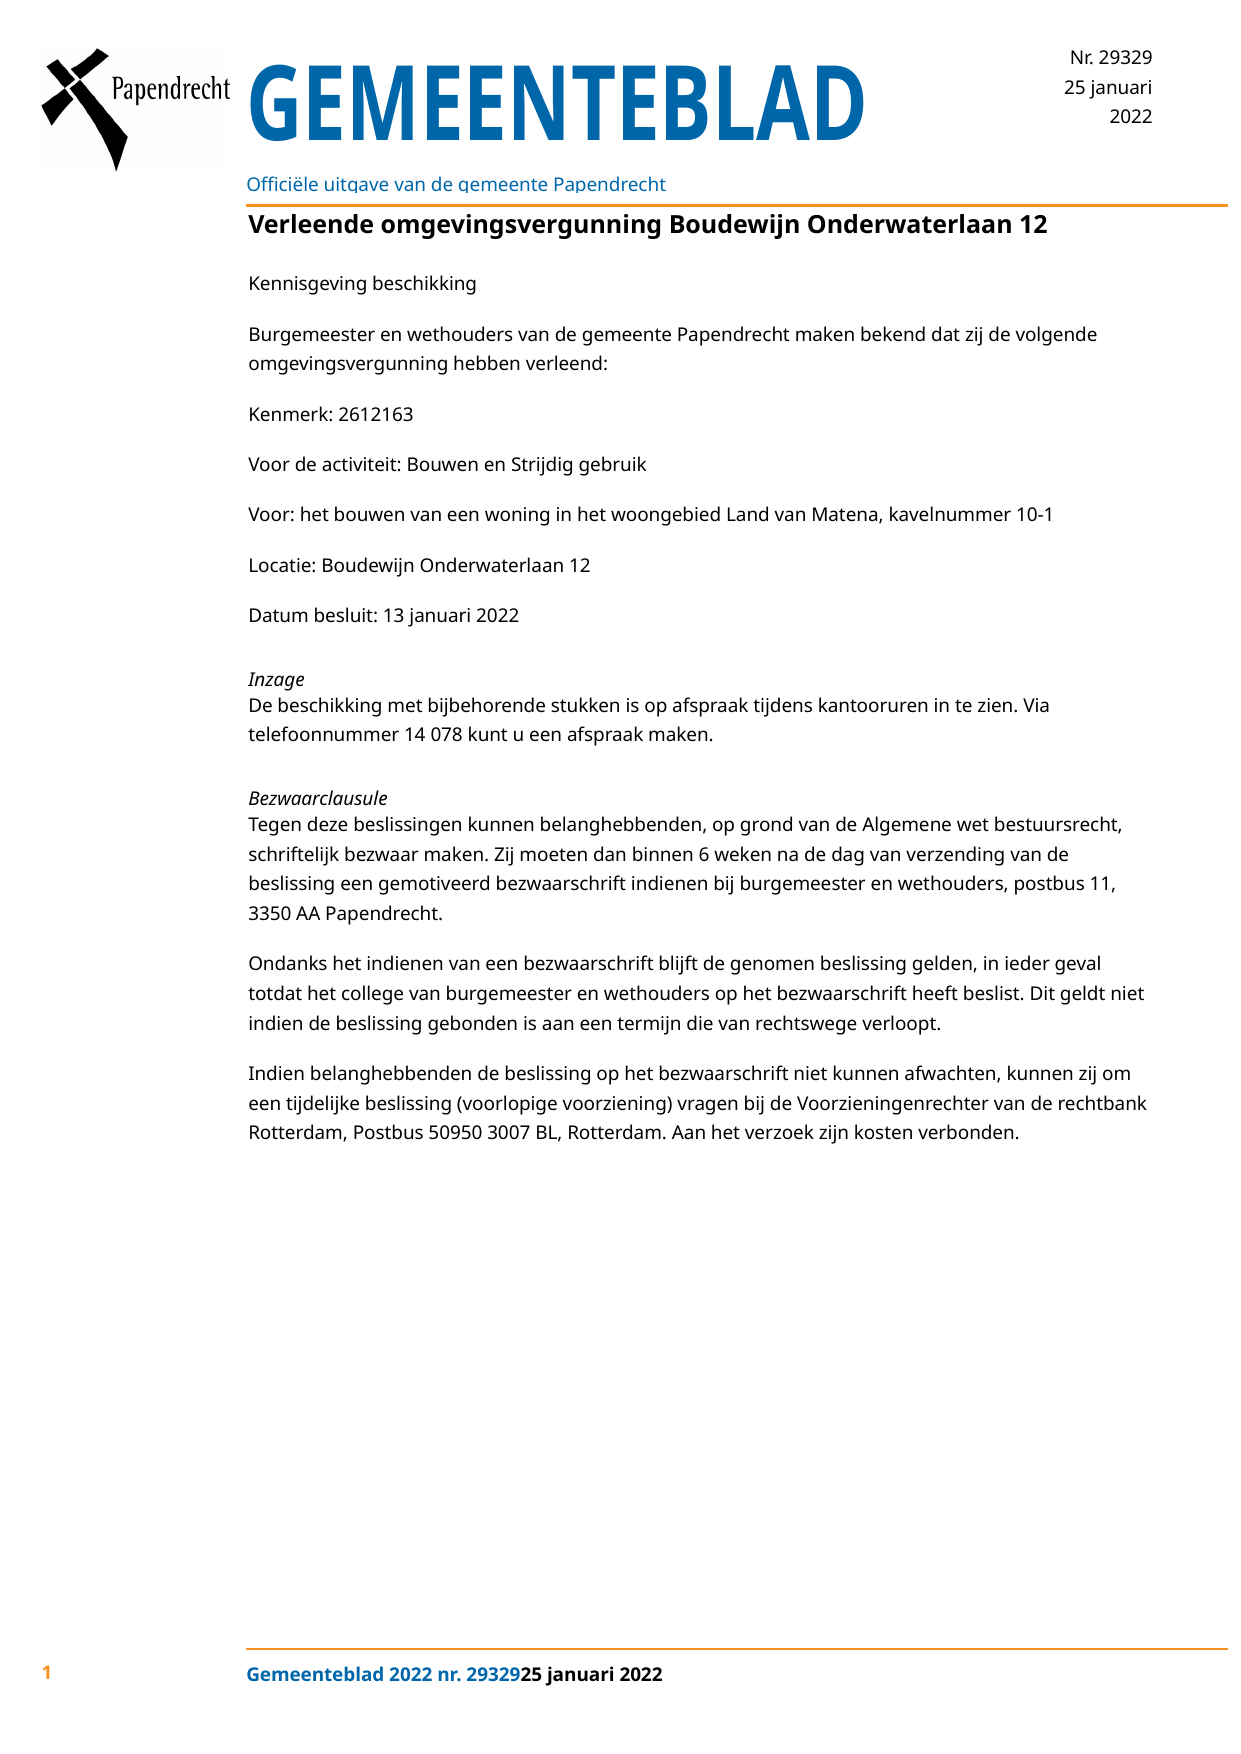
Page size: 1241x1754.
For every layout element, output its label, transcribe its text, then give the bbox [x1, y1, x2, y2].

picture [41, 47, 231, 172]
text Ondanks het indienen van een bezwaarschrift blijft de genomen beslissing gelden, in ieder geval totdat het college van burgemeester en wethouders op het bezwaarschrift heeft beslist. Dit geldt niet indien de beslissing gebonden is aan een termijn die van rechtswege verloopt. [248, 951, 1152, 1035]
text Datum besluit: 13 januari 2022 [248, 602, 1152, 628]
text Locatie: Boudewijn Onderwaterlaan 12 [248, 552, 1152, 578]
text Tegen deze beslissingen kunnen belanghebbenden, op grond van de Algemene wet bestuursrecht, schriftelijk bezwaar maken. Zij moeten dan binnen 6 weken na de dag van verzending van de beslissing een gemotiveerd bezwaarschrift indienen bij burgemeester en wethouders, postbus 11, 3350 AA Papendrecht. [248, 811, 1152, 926]
text Kenmerk: 2612163 [248, 401, 1152, 426]
text Burgemeester en wethouders van de gemeente Papendrecht maken bekend dat zij de volgende omgevingsvergunning hebben verleend: [248, 321, 1152, 376]
text Inzage [248, 666, 1152, 692]
text Voor de activiteit: Bouwen en Strijdig gebruik [248, 451, 1152, 477]
text Verleende omgevingsvergunning Boudewijn Onderwaterlaan 12 [248, 207, 1152, 241]
text Kennisgeving beschikking [248, 270, 1152, 296]
text Indien belanghebbenden de beslissing op het bezwaarschrift niet kunnen afwachten, kunnen zij om een tijdelijke beslissing (voorlopige voorziening) vragen bij de Voorzieningenrechter van de rechtbank Rotterdam, Postbus 50950 3007 BL, Rotterdam. Aan het verzoek zijn kosten verbonden. [248, 1060, 1152, 1145]
text Bezwaarclausule [248, 786, 1152, 811]
text Voor: het bouwen van een woning in het woongebied Land van Matena, kavelnummer 10-1 [248, 502, 1152, 527]
text De beschikking met bijbehorende stukken is op afspraak tijdens kantooruren in te zien. Via telefoonnummer 14 078 kunt u een afspraak maken. [248, 692, 1152, 747]
